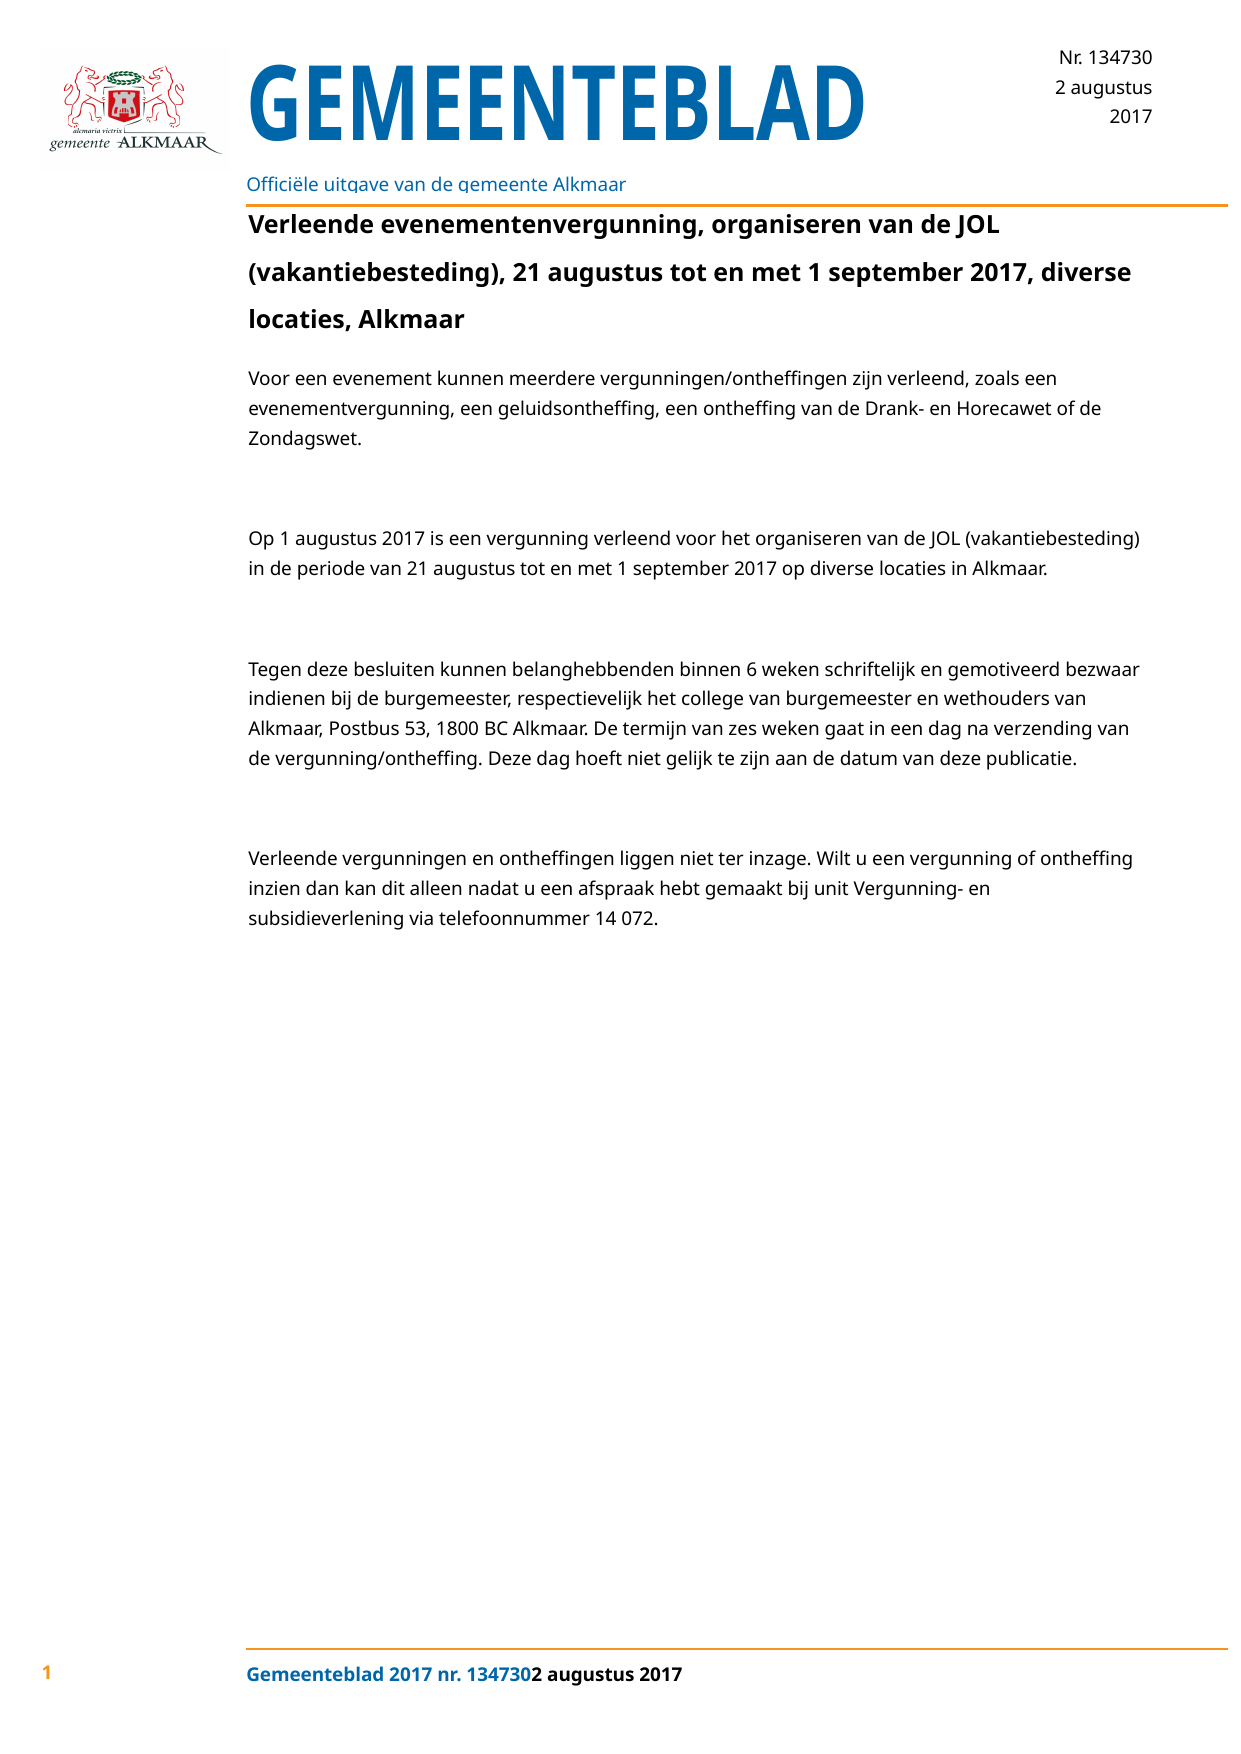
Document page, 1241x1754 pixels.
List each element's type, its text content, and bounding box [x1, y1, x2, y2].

text Op 1 augustus 2017 is een vergunning verleend voor het organiseren van de JOL (vakantiebesteding) in de periode van 21 augustus tot en met 1 september 2017 op diverse locaties in Alkmaar. [248, 526, 1152, 581]
text Verleende evenementenvergunning, organiseren van de JOL (vakantiebesteding), 21 augustus tot en met 1 september 2017, diverse locaties, Alkmaar [248, 207, 1152, 336]
text Tegen deze besluiten kunnen belanghebbenden binnen 6 weken schriftelijk en gemotiveerd bezwaar indienen bij de burgemeester, respectievelijk het college van burgemeester en wethouders van Alkmaar, Postbus 53, 1800 BC Alkmaar. De termijn van zes weken gaat in een dag na verzending van de vergunning/ontheffing. Deze dag hoeft niet gelijk te zijn aan de datum van deze publicatie. [248, 656, 1152, 770]
text Voor een evenement kunnen meerdere vergunningen/ontheffingen zijn verleend, zoals een evenementvergunning, een geluidsontheffing, een ontheffing van de Drank- en Horecawet of de Zondagswet. [248, 366, 1152, 450]
text Verleende vergunningen en ontheffingen liggen niet ter inzage. Wilt u een vergunning of ontheffing inzien dan kan dit alleen nadat u een afspraak hebt gemaakt bij unit Vergunning- en subsidieverlening via telefoonnummer 14 072. [248, 846, 1152, 930]
picture [41, 47, 231, 172]
